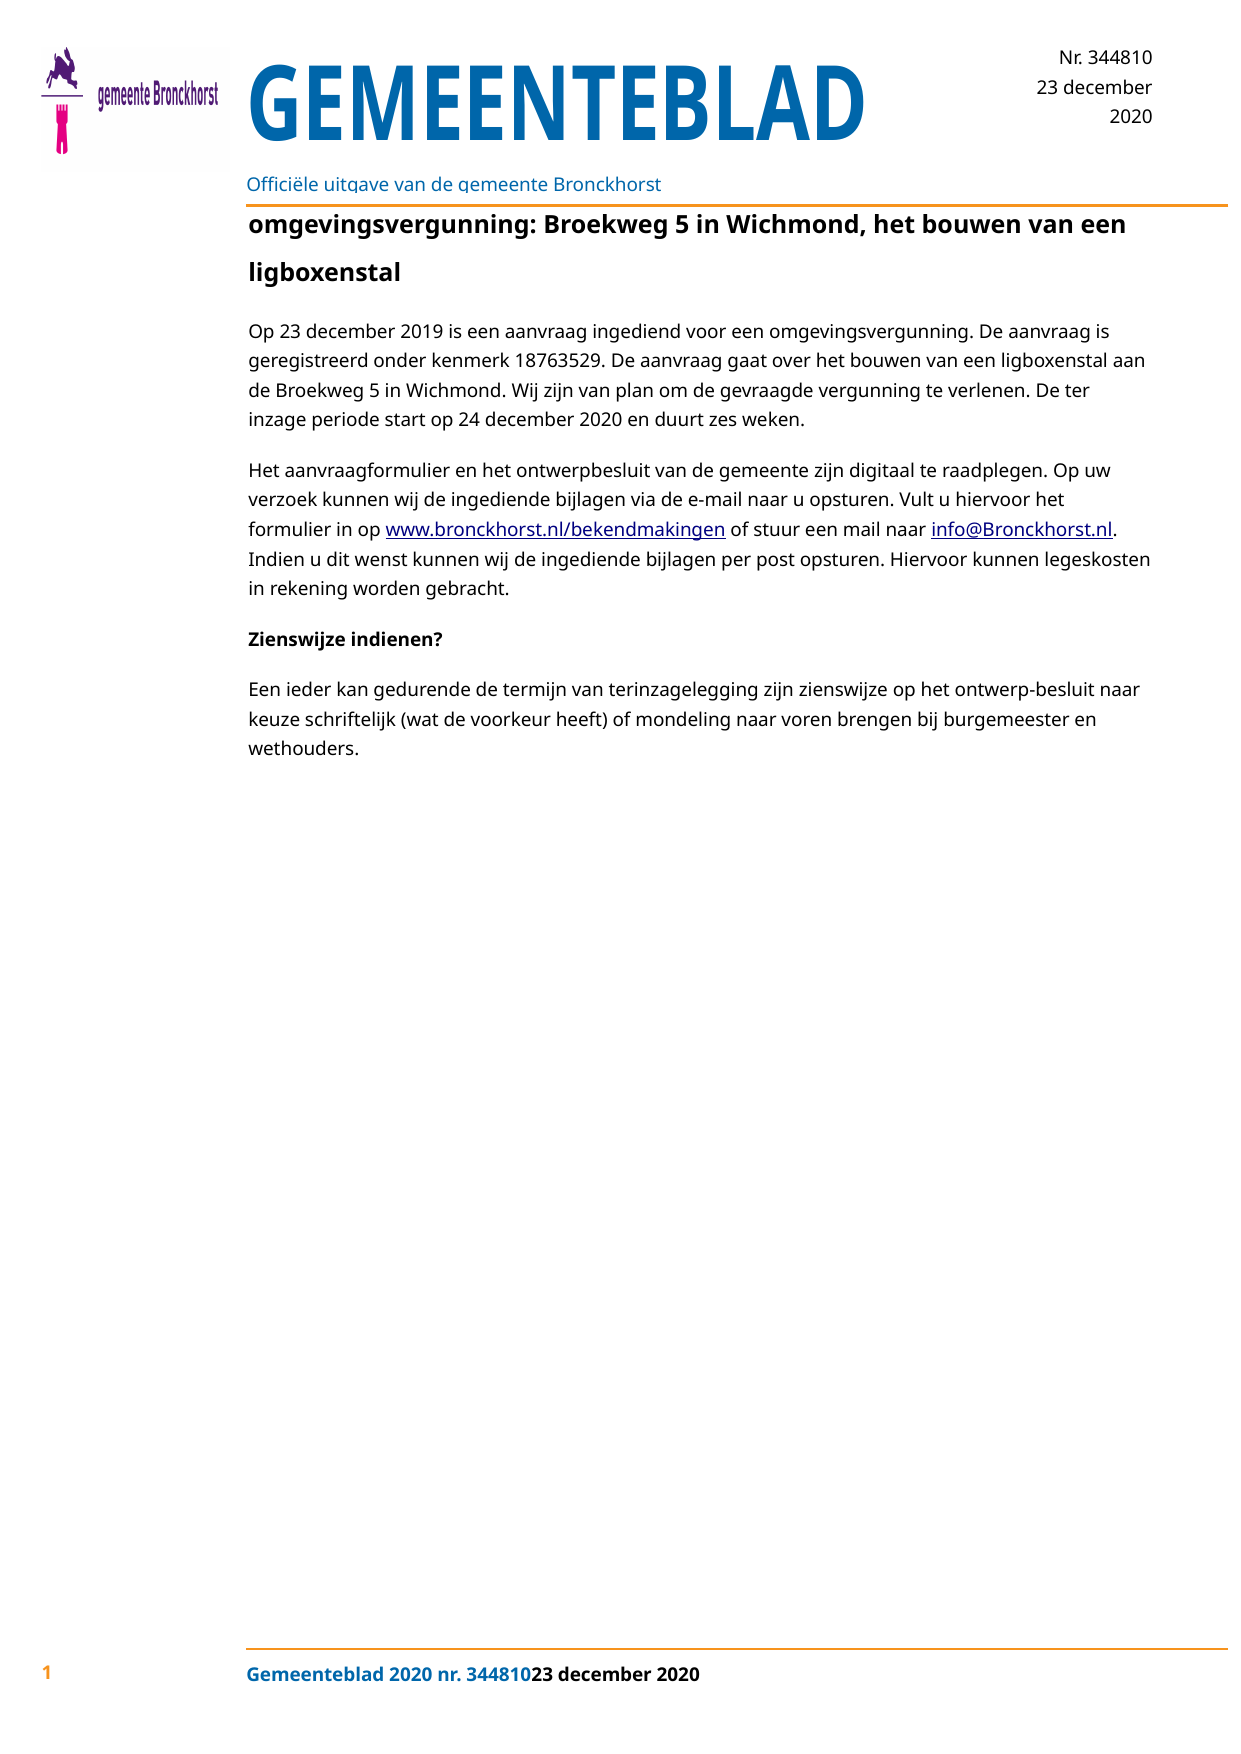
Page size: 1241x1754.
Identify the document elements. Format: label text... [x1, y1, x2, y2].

text Op 23 december 2019 is een aanvraag ingediend voor een omgevingsvergunning. De aanvraag is geregistreerd onder kenmerk 18763529. De aanvraag gaat over het bouwen van een ligboxenstal aan de Broekweg 5 in Wichmond. Wij zijn van plan om de gevraagde vergunning te verlenen. De ter inzage periode start op 24 december 2020 en duurt zes weken. [248, 318, 1152, 432]
picture [41, 47, 231, 172]
text Het aanvraagformulier en het ontwerpbesluit van de gemeente zijn digitaal te raadplegen. Op uw verzoek kunnen wij de ingediende bijlagen via de e-mail naar u opsturen. Vult u hiervoor het formulier in op www.bronckhorst.nl/bekendmakingen of stuur een mail naar info@Bronckhorst.nl. Indien u dit wenst kunnen wij de ingediende bijlagen per post opsturen. Hiervoor kunnen legeskosten in rekening worden gebracht. [248, 457, 1152, 601]
text Zienswijze indienen? [248, 626, 1152, 652]
text Een ieder kan gedurende de termijn van terinzagelegging zijn zienswijze op het ontwerp-besluit naar keuze schriftelijk (wat de voorkeur heeft) of mondeling naar voren brengen bij burgemeester en wethouders. [248, 676, 1152, 761]
text omgevingsvergunning: Broekweg 5 in Wichmond, het bouwen van een ligboxenstal [248, 207, 1152, 288]
